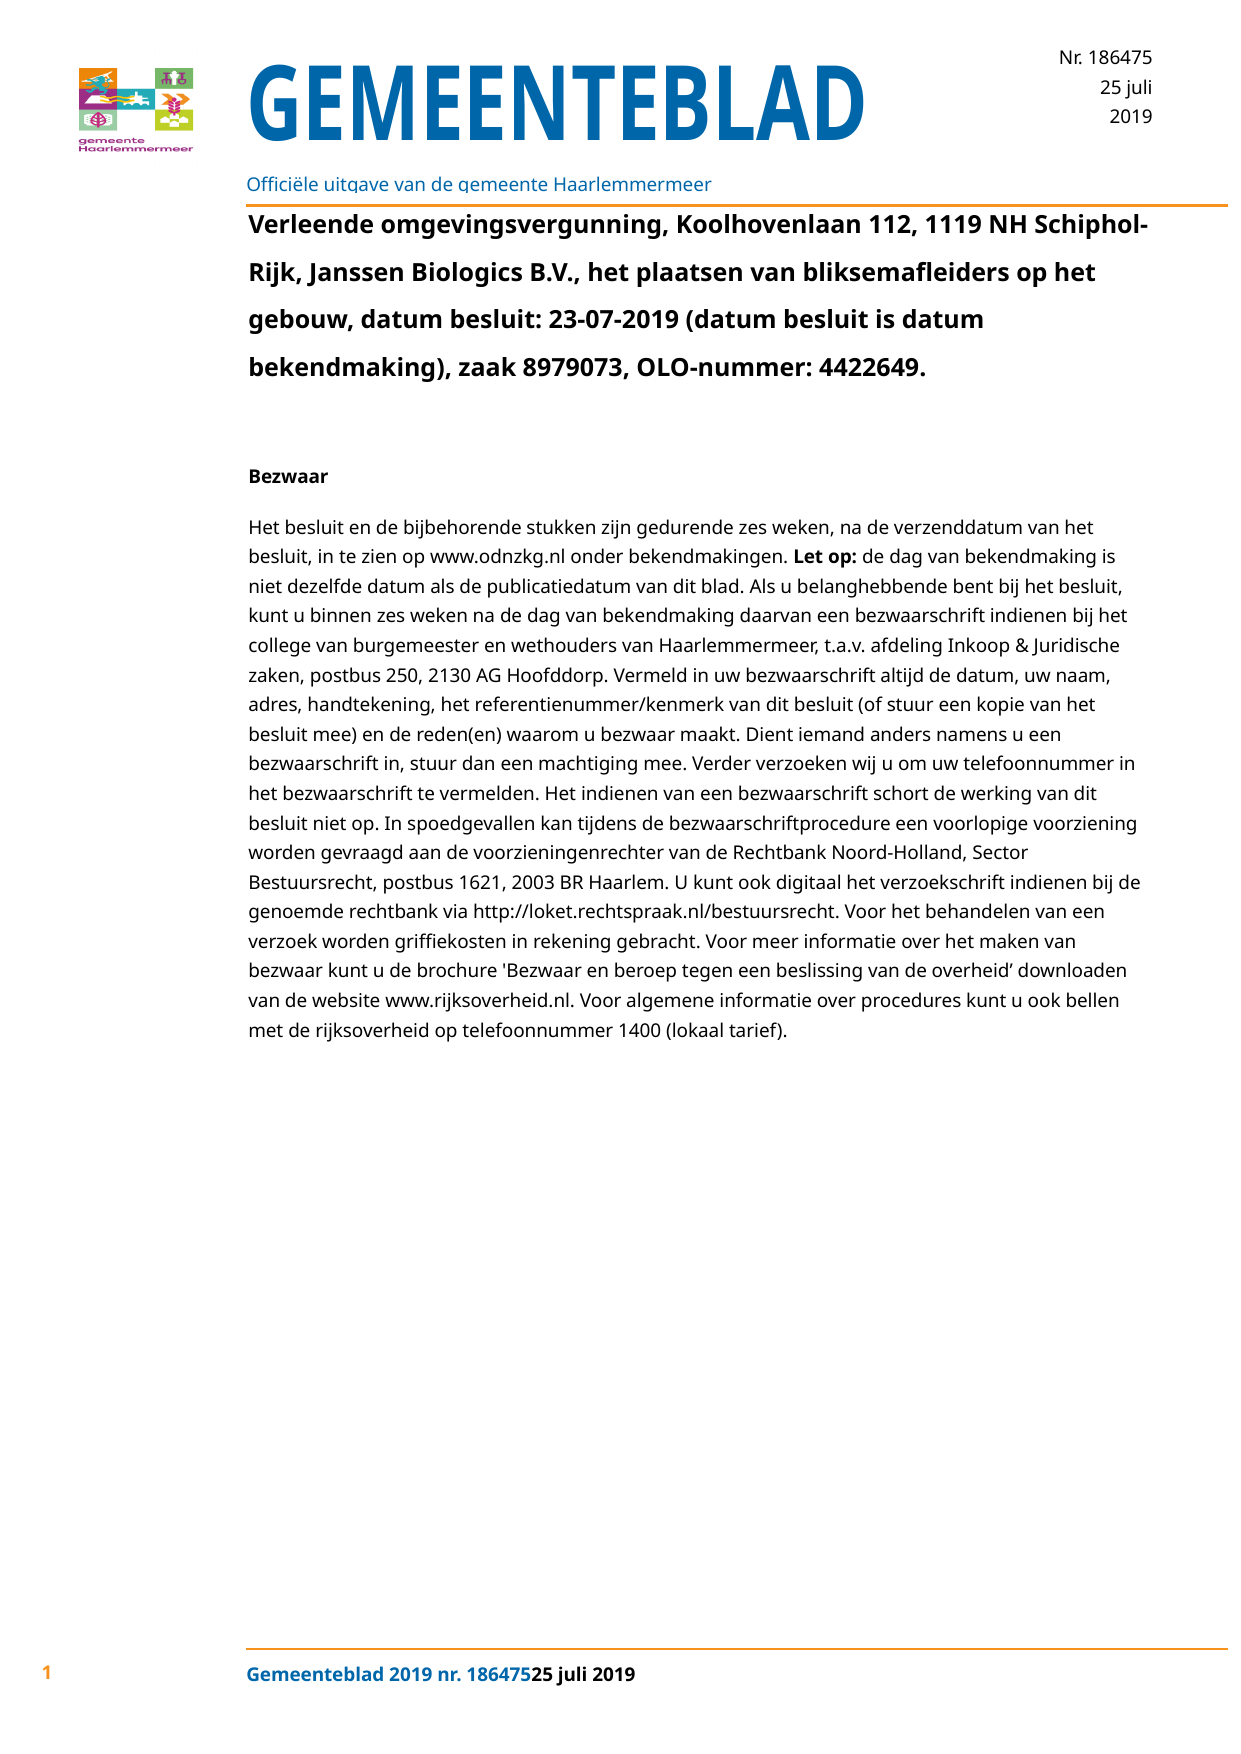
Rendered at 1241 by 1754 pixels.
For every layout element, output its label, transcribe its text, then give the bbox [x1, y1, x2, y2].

text Verleende omgevingsvergunning, Koolhovenlaan 112, 1119 NH Schiphol-Rijk, Janssen Biologics B.V., het plaatsen van bliksemafleiders op het gebouw, datum besluit: 23-07-2019 (datum besluit is datum bekendmaking), zaak 8979073, OLO-nummer: 4422649. [248, 207, 1152, 384]
picture [41, 47, 231, 172]
text Bezwaar [248, 463, 1152, 489]
text Het besluit en de bijbehorende stukken zijn gedurende zes weken, na de verzenddatum van het besluit, in te zien op www.odnzkg.nl onder bekendmakingen. Let op: de dag van bekendmaking is niet dezelfde datum als de publicatiedatum van dit blad. Als u belanghebbende bent bij het besluit, kunt u binnen zes weken na de dag van bekendmaking daarvan een bezwaarschrift indienen bij het college van burgemeester en wethouders van Haarlemmermeer, t.a.v. afdeling Inkoop & Juridische zaken, postbus 250, 2130 AG Hoofddorp. Vermeld in uw bezwaarschrift altijd de datum, uw naam, adres, handtekening, het referentienummer/kenmerk van dit besluit (of stuur een kopie van het besluit mee) en de reden(en) waarom u bezwaar maakt. Dient iemand anders namens u een bezwaarschrift in, stuur dan een machtiging mee. Verder verzoeken wij u om uw telefoonnummer in het bezwaarschrift te vermelden. Het indienen van een bezwaarschrift schort de werking van dit besluit niet op. In spoedgevallen kan tijdens de bezwaarschriftprocedure een voorlopige voorziening worden gevraagd aan de voorzieningenrechter van de Rechtbank Noord-Holland, Sector Bestuursrecht, postbus 1621, 2003 BR Haarlem. U kunt ook digitaal het verzoekschrift indienen bij de genoemde rechtbank via http://loket.rechtspraak.nl/bestuursrecht. Voor het behandelen van een verzoek worden griffiekosten in rekening gebracht. Voor meer informatie over het maken van bezwaar kunt u de brochure 'Bezwaar en beroep tegen een beslissing van de overheid’ downloaden van de website www.rijksoverheid.nl. Voor algemene informatie over procedures kunt u ook bellen met de rijksoverheid op telefoonnummer 1400 (lokaal tarief). [248, 514, 1152, 1043]
